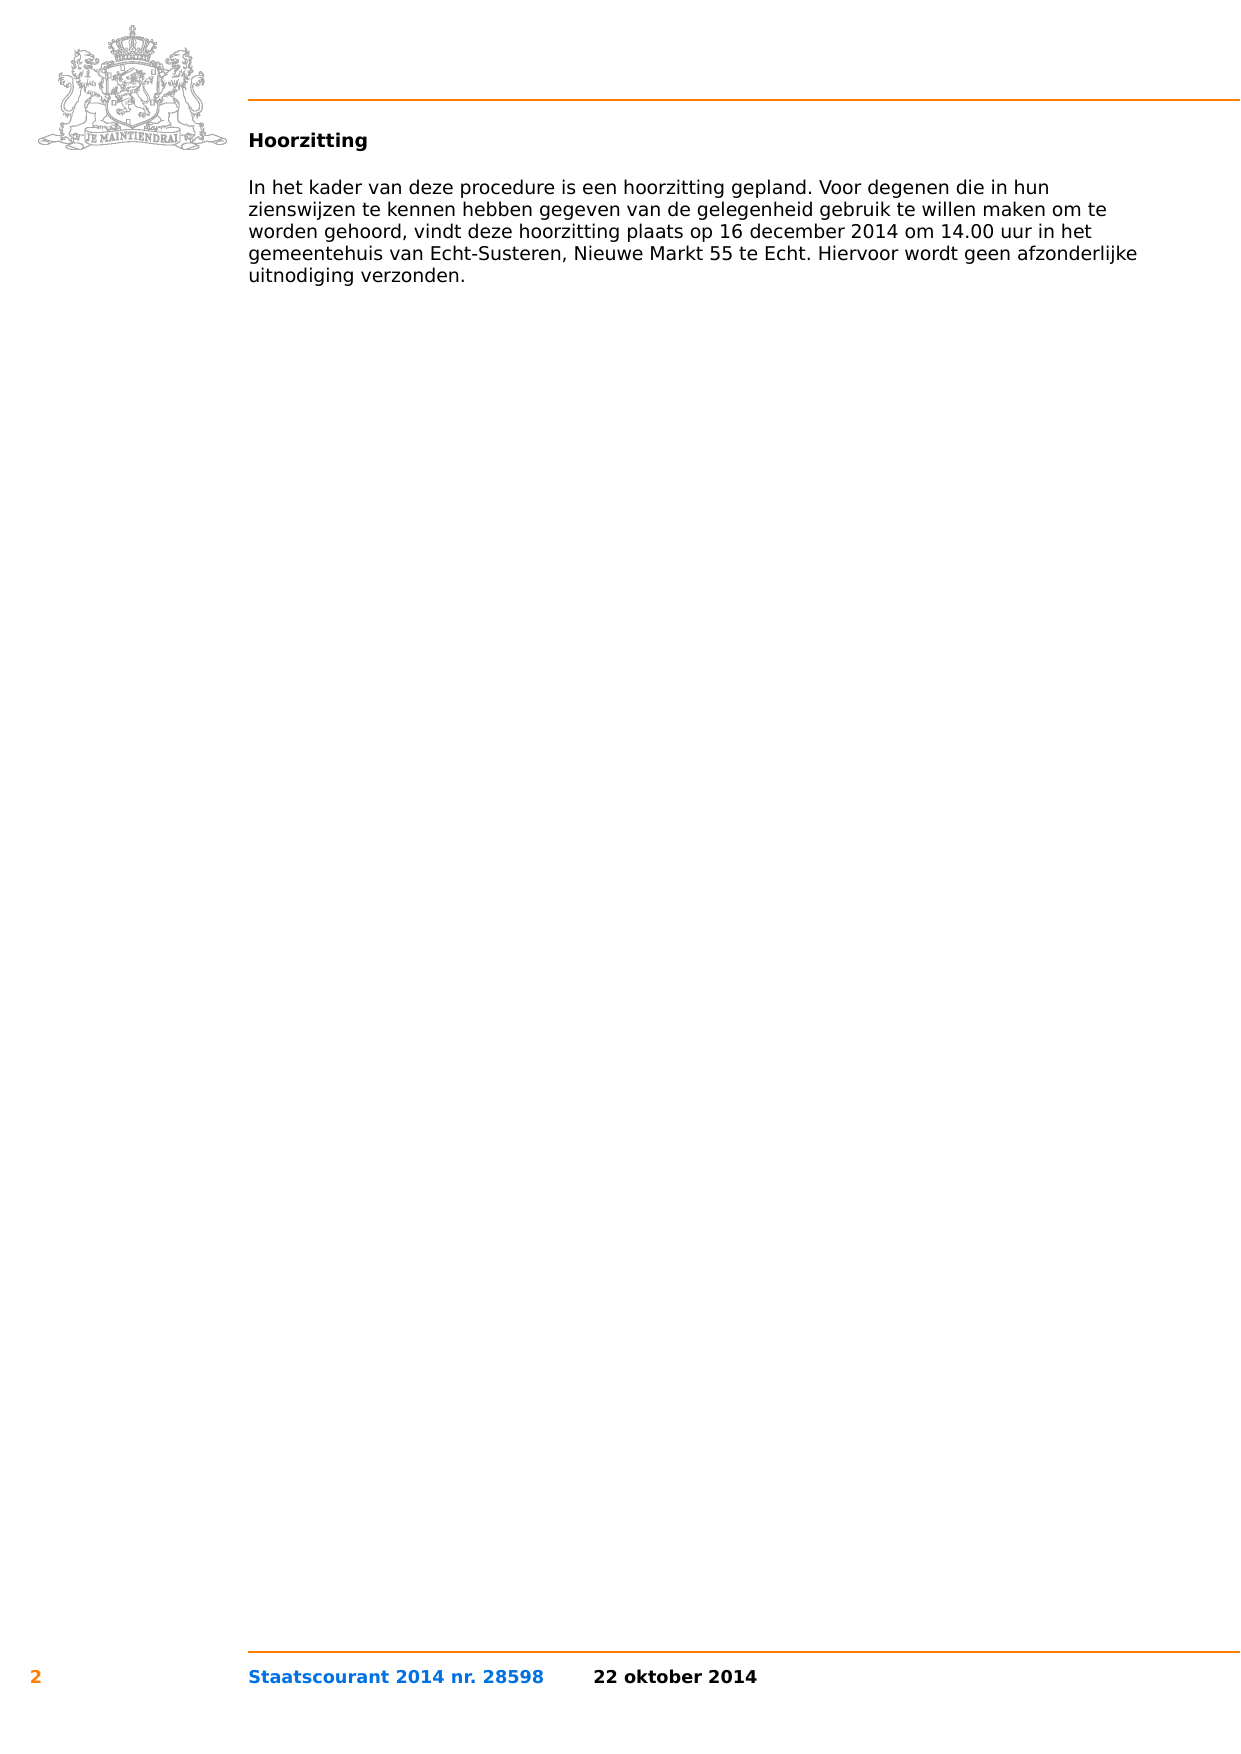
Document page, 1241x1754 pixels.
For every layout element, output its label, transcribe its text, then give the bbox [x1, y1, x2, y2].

subtitle Hoorzitting [248, 130, 1163, 152]
text In het kader van deze procedure is een hoorzitting gepland. Voor degenen die in hun zienswijzen te kennen hebben gegeven van de gelegenheid gebruik te willen maken om te worden gehoord, vindt deze hoorzitting plaats op 16 december 2014 om 14.00 uur in het gemeentehuis van Echt-Susteren, Nieuwe Markt 55 te Echt. Hiervoor wordt geen afzonderlijke uitnodiging verzonden. [248, 177, 1163, 287]
picture [38, 25, 227, 150]
